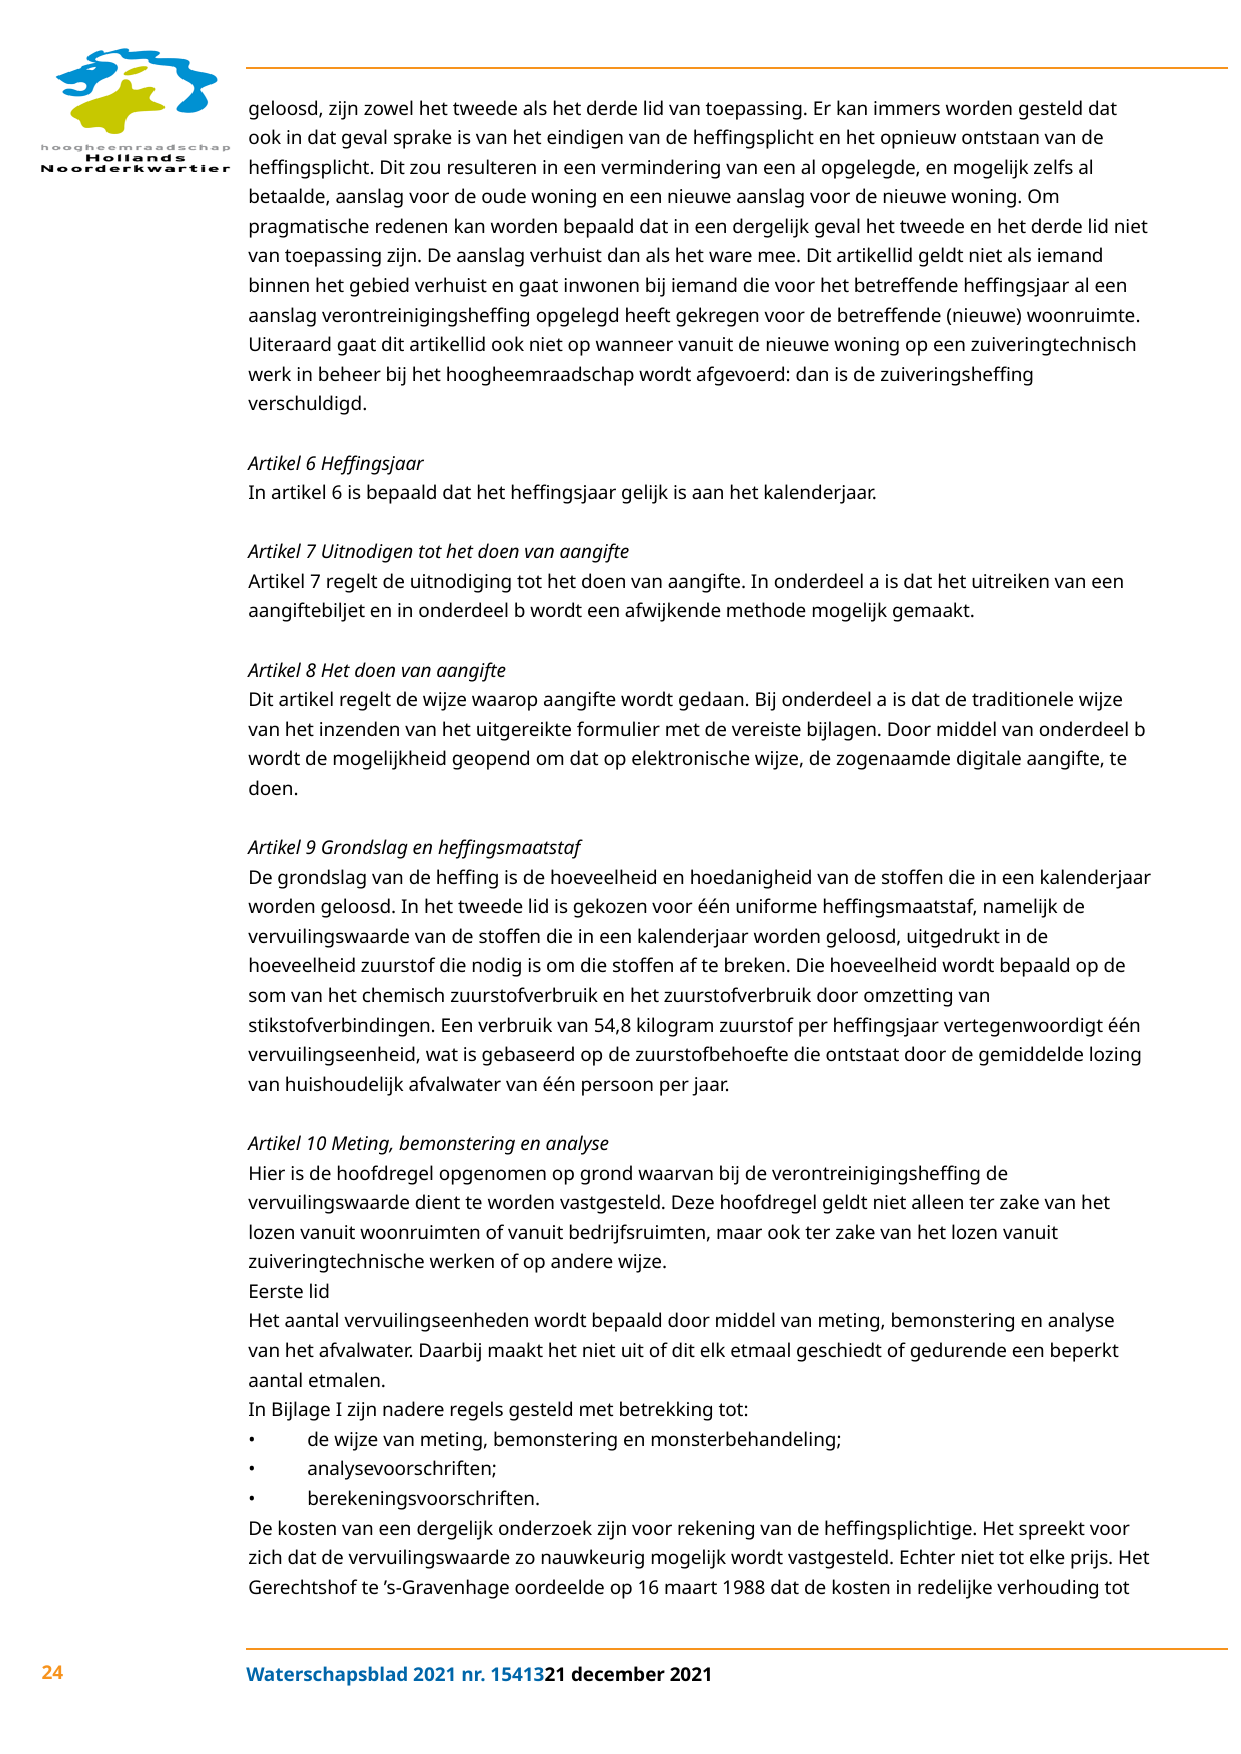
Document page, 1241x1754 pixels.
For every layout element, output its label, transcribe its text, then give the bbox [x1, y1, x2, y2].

text Artikel 7 regelt de uitnodiging tot het doen van aangifte. In onderdeel a is dat het uitreiken van een aangiftebiljet en in onderdeel b wordt een afwijkende methode mogelijk gemaakt. [248, 568, 1152, 623]
text Eerste lid [248, 1278, 1152, 1304]
list berekeningsvoorschriften. [248, 1485, 1152, 1511]
text Artikel 7 Uitnodigen tot het doen van aangifte [248, 538, 1152, 564]
text In Bijlage I zijn nadere regels gesteld met betrekking tot: [248, 1396, 1152, 1422]
list de wijze van meting, bemonstering en monsterbehandeling; [248, 1426, 1152, 1452]
text Uiteraard gaat dit artikellid ook niet op wanneer vanuit de nieuwe woning op een zuiveringtechnisch werk in beheer bij het hoogheemraadschap wordt afgevoerd: dan is de zuiveringsheffing verschuldigd. [248, 331, 1152, 416]
text geloosd, zijn zowel het tweede als het derde lid van toepassing. Er kan immers worden gesteld dat ook in dat geval sprake is van het eindigen van de heffingsplicht en het opnieuw ontstaan van de heffingsplicht. Dit zou resulteren in een vermindering van een al opgelegde, en mogelijk zelfs al betaalde, aanslag voor de oude woning en een nieuwe aanslag voor de nieuwe woning. Om pragmatische redenen kan worden bepaald dat in een dergelijk geval het tweede en het derde lid niet van toepassing zijn. De aanslag verhuist dan als het ware mee. Dit artikellid geldt niet als iemand binnen het gebied verhuist en gaat inwonen bij iemand die voor het betreffende heffingsjaar al een aanslag verontreinigingsheffing opgelegd heeft gekregen voor de betreffende (nieuwe) woonruimte. [248, 95, 1152, 328]
text Hier is de hoofdregel opgenomen op grond waarvan bij de verontreinigingsheffing de vervuilingswaarde dient te worden vastgesteld. Deze hoofdregel geldt niet alleen ter zake van het lozen vanuit woonruimten of vanuit bedrijfsruimten, maar ook ter zake van het lozen vanuit zuiveringtechnische werken of op andere wijze. [248, 1160, 1152, 1274]
text In artikel 6 is bepaald dat het heffingsjaar gelijk is aan het kalenderjaar. [248, 479, 1152, 505]
text De grondslag van de heffing is de hoeveelheid en hoedanigheid van de stoffen die in een kalenderjaar worden geloosd. In het tweede lid is gekozen voor één uniforme heffingsmaatstaf, namelijk de vervuilingswaarde van de stoffen die in een kalenderjaar worden geloosd, uitgedrukt in de hoeveelheid zuurstof die nodig is om die stoffen af te breken. Die hoeveelheid wordt bepaald op de som van het chemisch zuurstofverbruik en het zuurstofverbruik door omzetting van stikstofverbindingen. Een verbruik van 54,8 kilogram zuurstof per heffingsjaar vertegenwoordigt één vervuilingseenheid, wat is gebaseerd op de zuurstofbehoefte die ontstaat door de gemiddelde lozing van huishoudelijk afvalwater van één persoon per jaar. [248, 864, 1152, 1097]
picture [41, 47, 231, 172]
text Artikel 9 Grondslag en heffingsmaatstaf [248, 834, 1152, 860]
text Artikel 8 Het doen van aangifte [248, 657, 1152, 683]
text Artikel 10 Meting, bemonstering en analyse [248, 1130, 1152, 1156]
text Dit artikel regelt de wijze waarop aangifte wordt gedaan. Bij onderdeel a is dat de traditionele wijze van het inzenden van het uitgereikte formulier met de vereiste bijlagen. Door middel van onderdeel b wordt de mogelijkheid geopend om dat op elektronische wijze, de zogenaamde digitale aangifte, te doen. [248, 686, 1152, 801]
text Het aantal vervuilingseenheden wordt bepaald door middel van meting, bemonstering en analyse van het afvalwater. Daarbij maakt het niet uit of dit elk etmaal geschiedt of gedurende een beperkt aantal etmalen. [248, 1308, 1152, 1393]
text De kosten van een dergelijk onderzoek zijn voor rekening van de heffingsplichtige. Het spreekt voor zich dat de vervuilingswaarde zo nauwkeurig mogelijk wordt vastgesteld. Echter niet tot elke prijs. Het Gerechtshof te ’s-Gravenhage oordeelde op 16 maart 1988 dat de kosten in redelijke verhouding tot [248, 1515, 1152, 1600]
text Artikel 6 Heffingsjaar [248, 450, 1152, 476]
list analysevoorschriften; [248, 1456, 1152, 1481]
